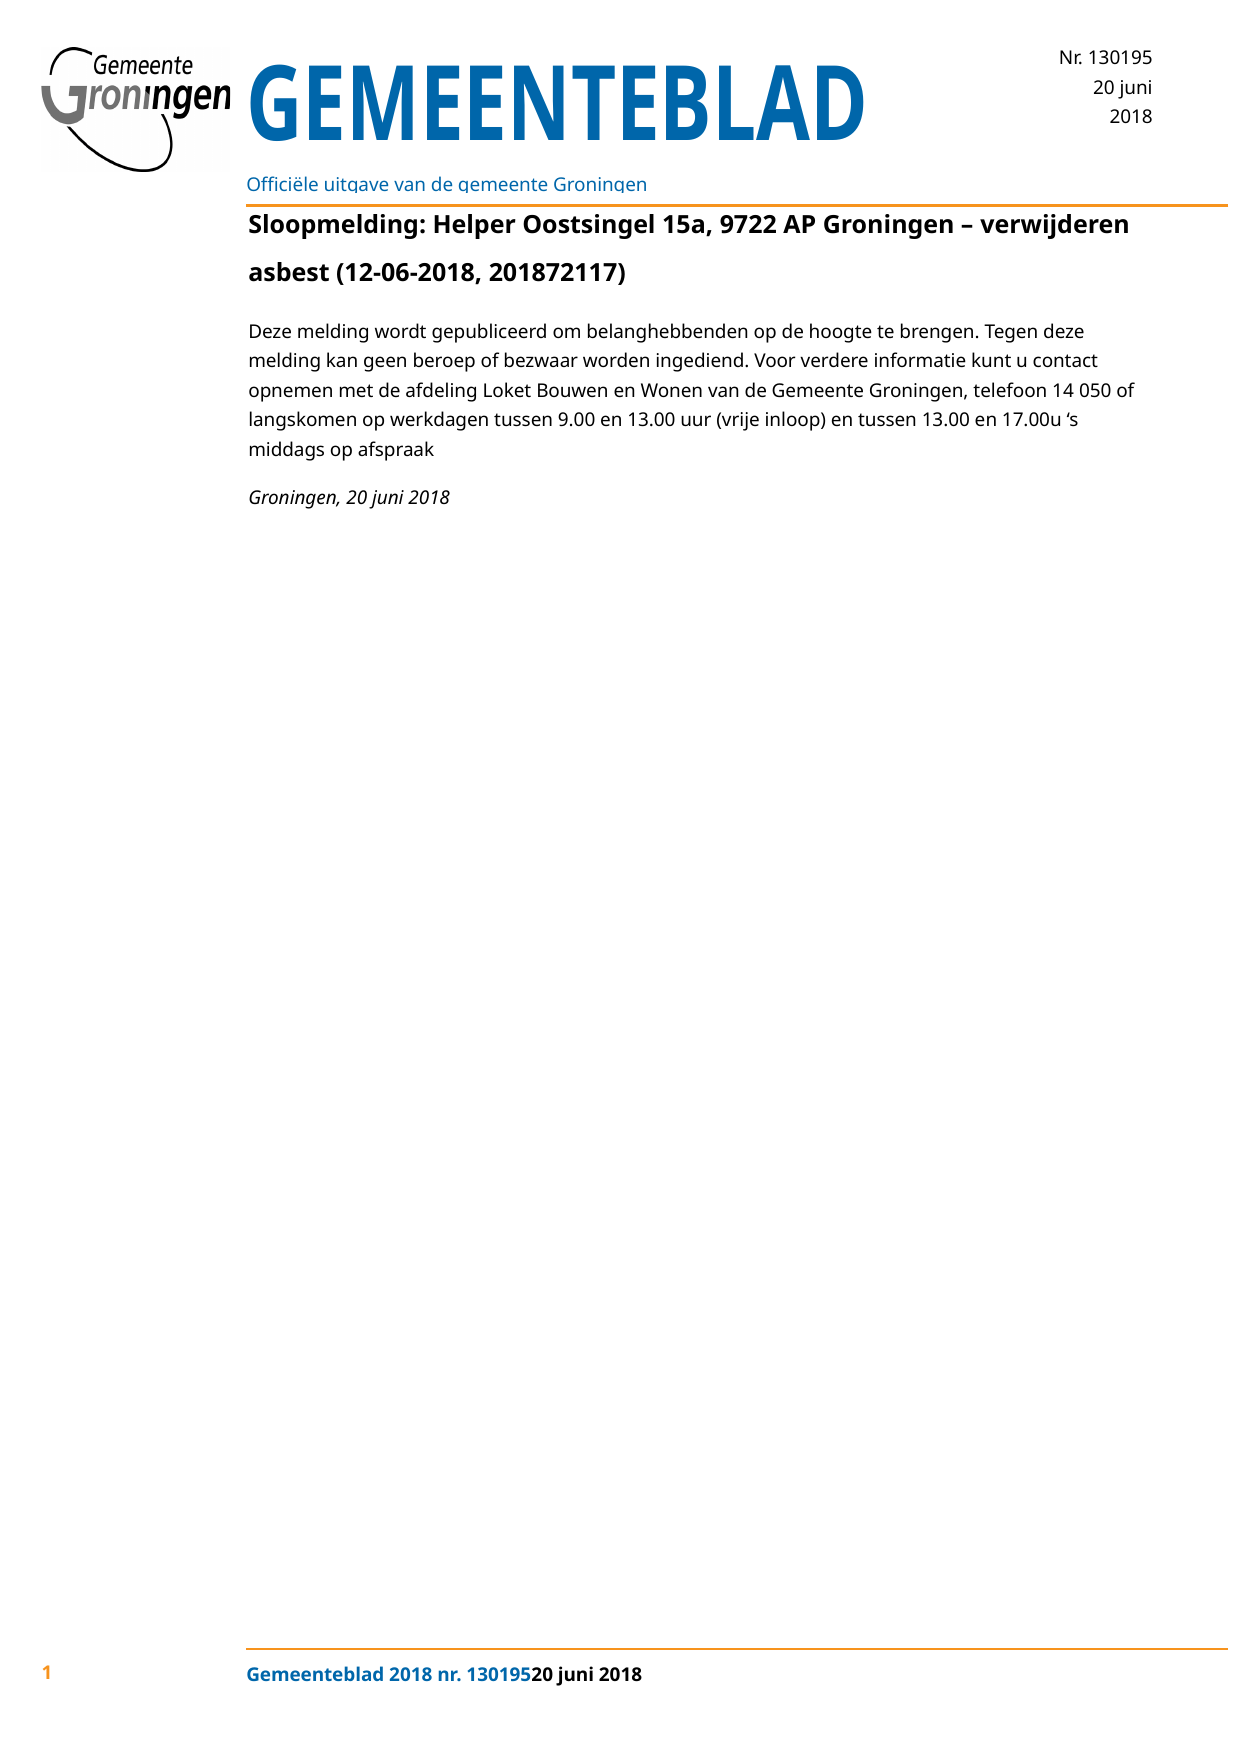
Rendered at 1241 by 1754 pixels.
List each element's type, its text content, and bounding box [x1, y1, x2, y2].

picture [41, 47, 231, 172]
text Deze melding wordt gepubliceerd om belanghebbenden op de hoogte te brengen. Tegen deze melding kan geen beroep of bezwaar worden ingediend. Voor verdere informatie kunt u contact opnemen met de afdeling Loket Bouwen en Wonen van de Gemeente Groningen, telefoon 14 050 of langskomen op werkdagen tussen 9.00 en 13.00 uur (vrije inloop) en tussen 13.00 en 17.00u ‘s middags op afspraak [248, 318, 1152, 462]
text Sloopmelding: Helper Oostsingel 15a, 9722 AP Groningen – verwijderen asbest (12-06-2018, 201872117) [248, 207, 1152, 288]
text Groningen, 20 juni 2018 [248, 484, 1152, 510]
